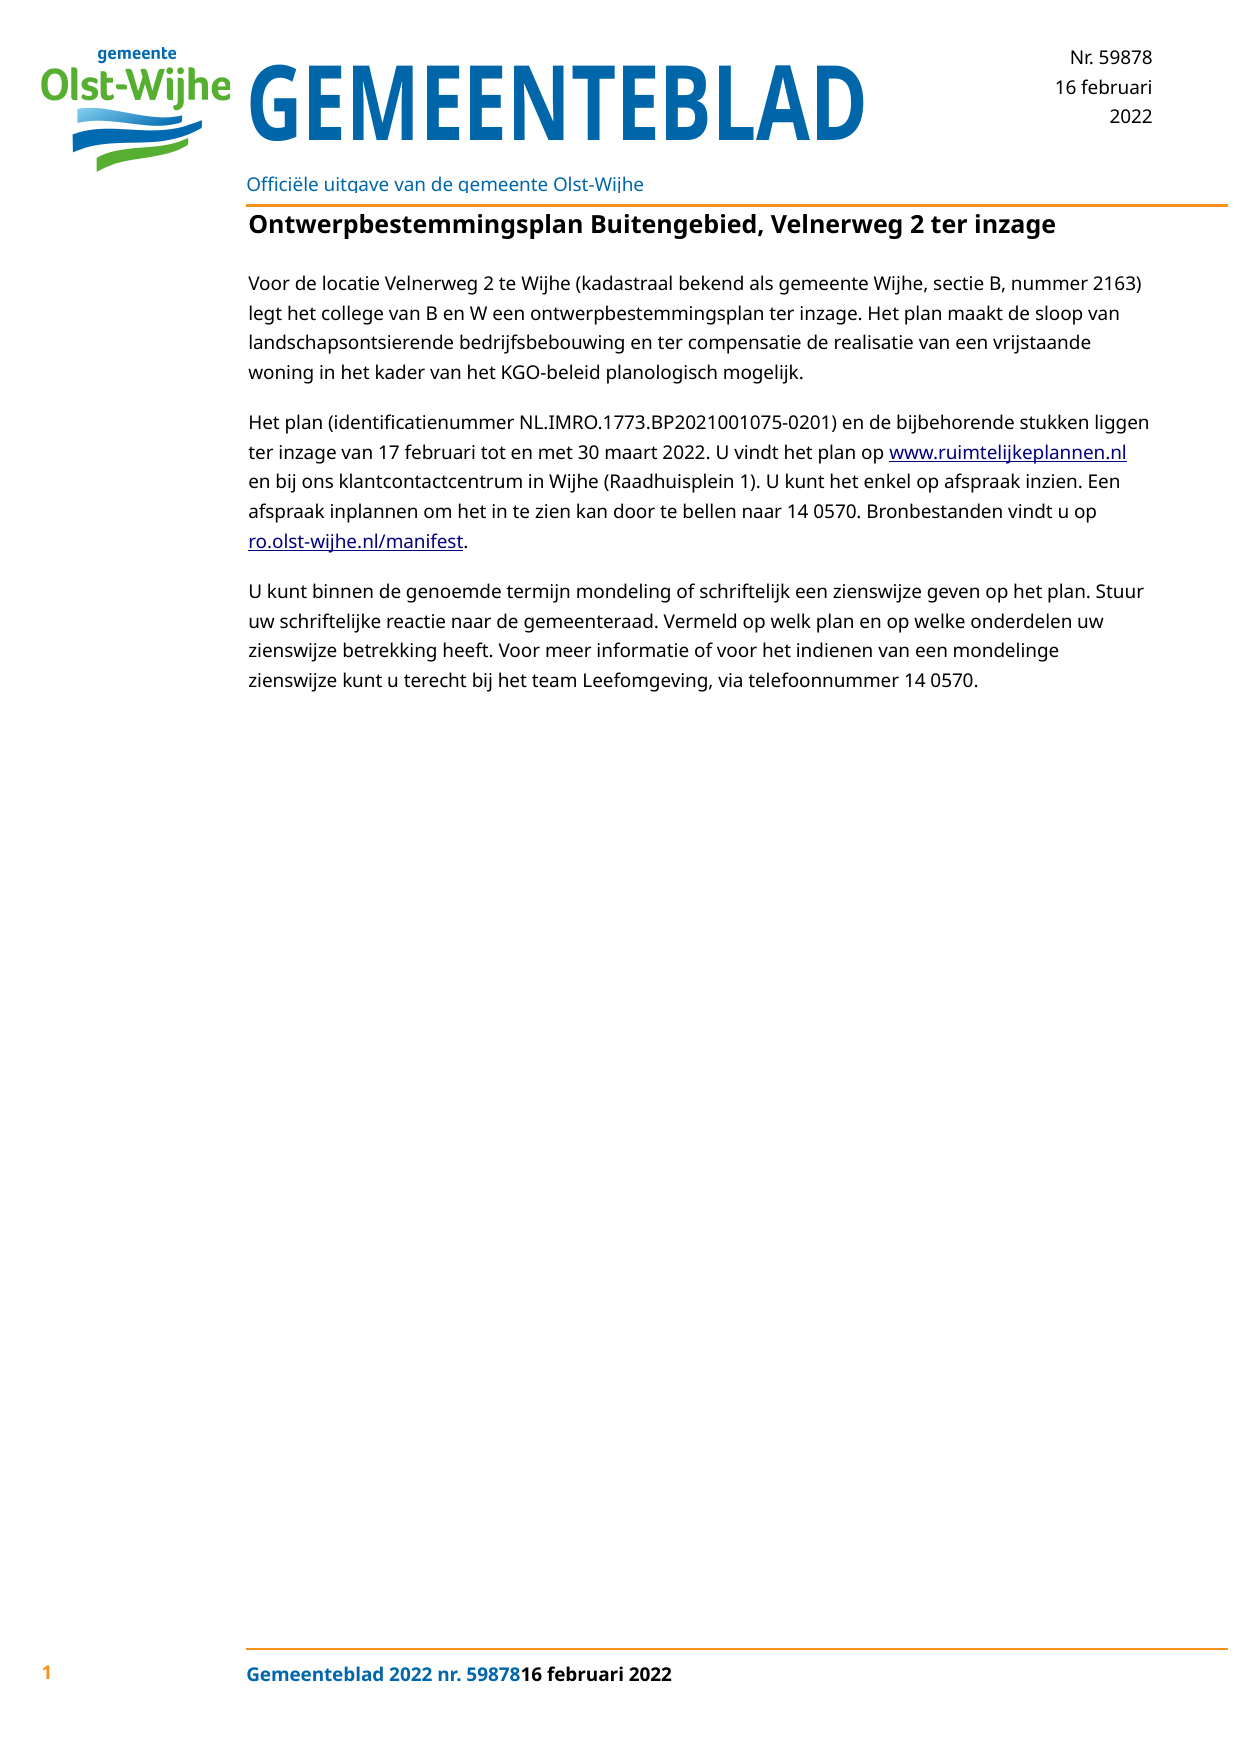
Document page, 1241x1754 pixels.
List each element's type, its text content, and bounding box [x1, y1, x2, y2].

picture [41, 47, 231, 172]
text Voor de locatie Velnerweg 2 te Wijhe (kadastraal bekend als gemeente Wijhe, sectie B, nummer 2163) legt het college van B en W een ontwerpbestemmingsplan ter inzage. Het plan maakt de sloop van landschapsontsierende bedrijfsbebouwing en ter compensatie de realisatie van een vrijstaande woning in het kader van het KGO-beleid planologisch mogelijk. [248, 270, 1152, 385]
text U kunt binnen de genoemde termijn mondeling of schriftelijk een zienswijze geven op het plan. Stuur uw schriftelijke reactie naar de gemeenteraad. Vermeld op welk plan en op welke onderdelen uw zienswijze betrekking heeft. Voor meer informatie of voor het indienen van een mondelinge zienswijze kunt u terecht bij het team Leefomgeving, via telefoonnummer 14 0570. [248, 578, 1152, 693]
text Ontwerpbestemmingsplan Buitengebied, Velnerweg 2 ter inzage [248, 207, 1152, 241]
text Het plan (identificatienummer NL.IMRO.1773.BP2021001075-0201) en de bijbehorende stukken liggen ter inzage van 17 februari tot en met 30 maart 2022. U vindt het plan op www.ruimtelijkeplannen.nl en bij ons klantcontactcentrum in Wijhe (Raadhuisplein 1). U kunt het enkel op afspraak inzien. Een afspraak inplannen om het in te zien kan door te bellen naar 14 0570. Bronbestanden vindt u op ro.olst-wijhe.nl/manifest. [248, 409, 1152, 553]
